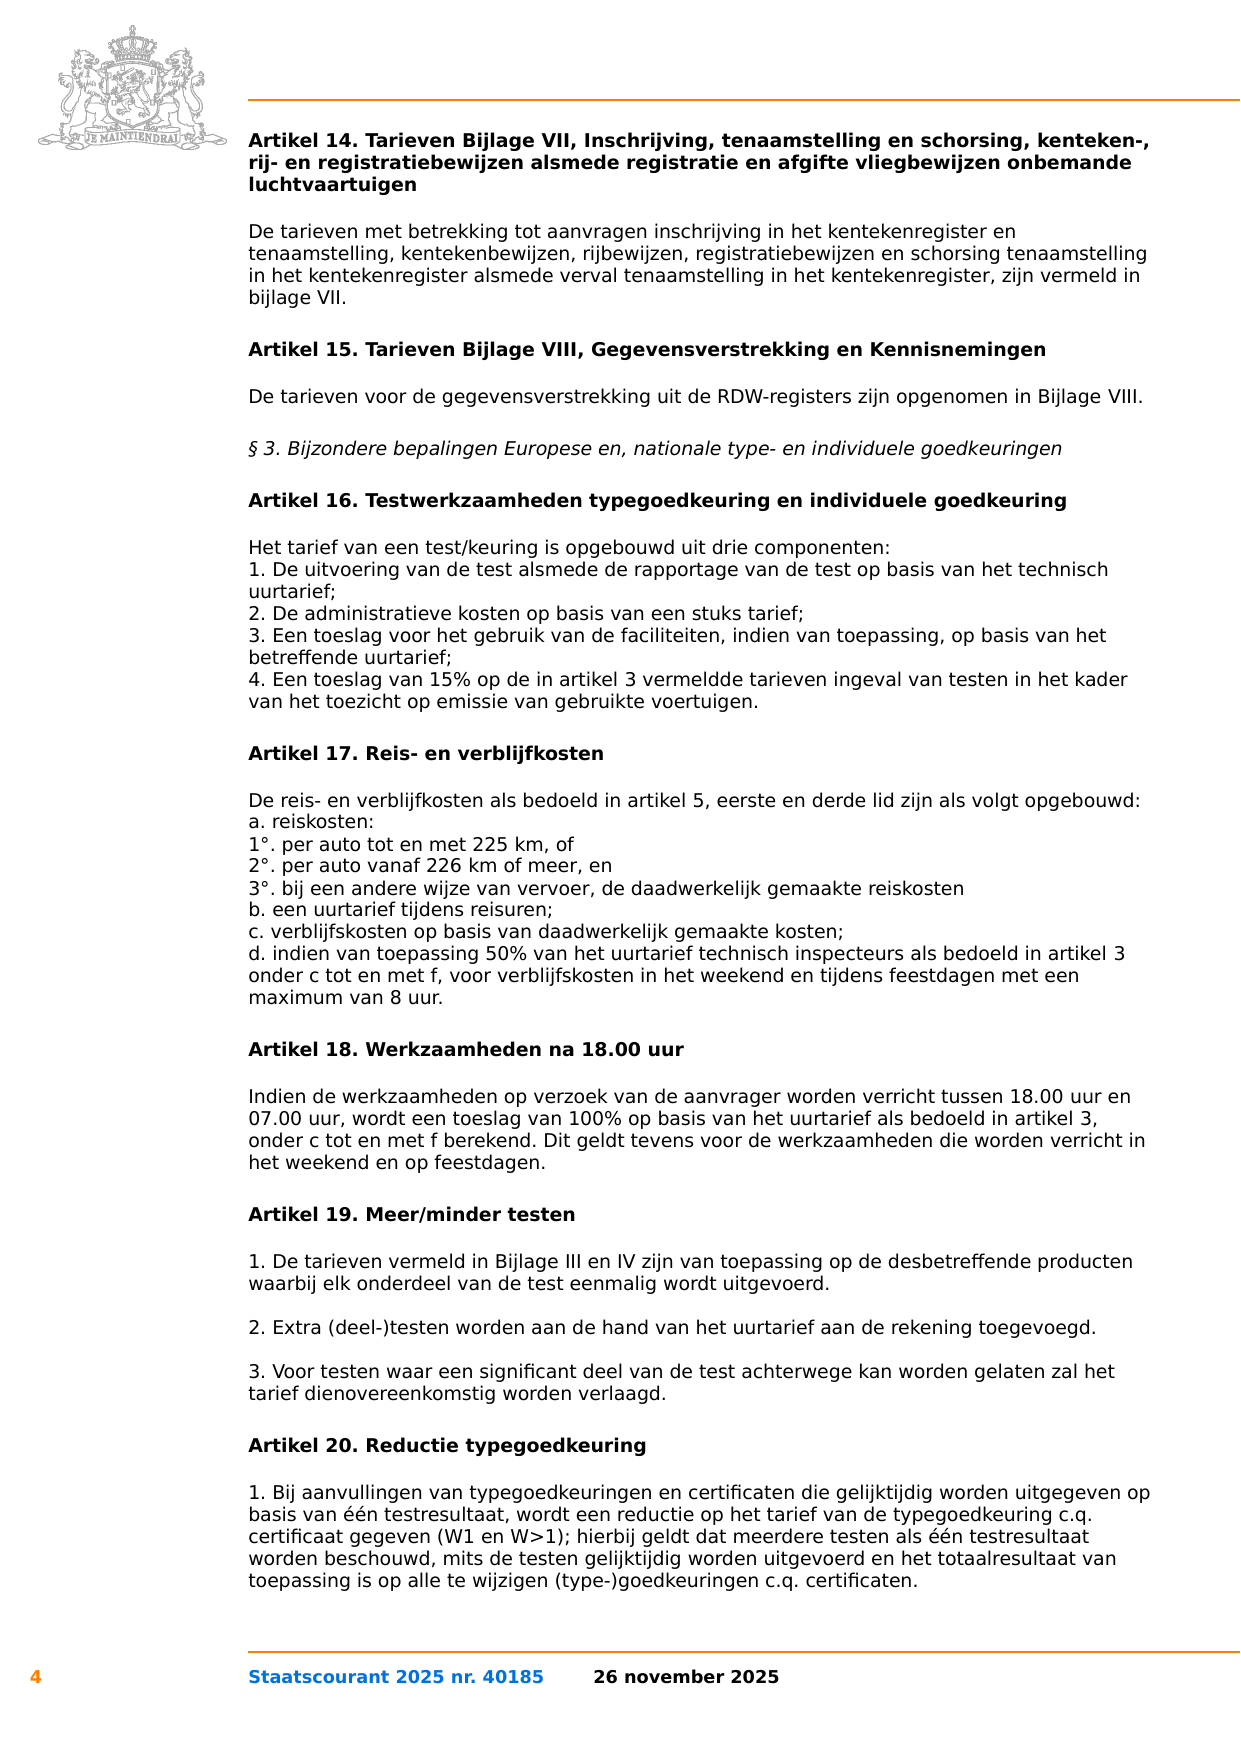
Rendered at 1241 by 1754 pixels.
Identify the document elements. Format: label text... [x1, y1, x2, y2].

text 1°. per auto tot en met 225 km, of [248, 833, 1163, 855]
subtitle Artikel 18. Werkzaamheden na 18.00 uur [248, 1039, 1163, 1061]
picture [38, 25, 227, 150]
text 1. De tarieven vermeld in Bijlage III en IV zijn van toepassing op de desbetreffende producten waarbij elk onderdeel van de test eenmalig wordt uitgevoerd. [248, 1251, 1163, 1295]
subtitle Artikel 14. Tarieven Bijlage VII, Inschrijving, tenaamstelling en schorsing, kenteken-, rij- en registratiebewijzen alsmede registratie en afgifte vliegbewijzen onbemande luchtvaartuigen [248, 130, 1163, 196]
subtitle § 3. Bijzondere bepalingen Europese en, nationale type- en individuele goedkeuringen [248, 438, 1163, 460]
text 3°. bij een andere wijze van vervoer, de daadwerkelijk gemaakte reiskosten [248, 877, 1163, 899]
text Indien de werkzaamheden op verzoek van de aanvrager worden verricht tussen 18.00 uur en 07.00 uur, wordt een toeslag van 100% op basis van het uurtarief als bedoeld in artikel 3, onder c tot en met f berekend. Dit geldt tevens voor de werkzaamheden die worden verricht in het weekend en op feestdagen. [248, 1086, 1163, 1174]
text d. indien van toepassing 50% van het uurtarief technisch inspecteurs als bedoeld in artikel 3 onder c tot en met f, voor verblijfskosten in het weekend en tijdens feestdagen met een maximum van 8 uur. [248, 943, 1163, 1009]
text 1. De uitvoering van de test alsmede de rapportage van de test op basis van het technisch uurtarief; [248, 559, 1163, 603]
text 2. De administratieve kosten op basis van een stuks tarief; [248, 603, 1163, 624]
text 2°. per auto vanaf 226 km of meer, en [248, 855, 1163, 877]
text 2. Extra (deel-)testen worden aan de hand van het uurtarief aan de rekening toegevoegd. [248, 1317, 1163, 1339]
subtitle Artikel 17. Reis- en verblijfkosten [248, 742, 1163, 764]
text Het tarief van een test/keuring is opgebouwd uit drie componenten: [248, 537, 1163, 559]
subtitle Artikel 19. Meer/minder testen [248, 1204, 1163, 1226]
text 3. Een toeslag voor het gebruik van de faciliteiten, indien van toepassing, op basis van het betreffende uurtarief; [248, 624, 1163, 668]
text c. verblijfskosten op basis van daadwerkelijk gemaakte kosten; [248, 921, 1163, 943]
text De tarieven voor de gegevensverstrekking uit de RDW-registers zijn opgenomen in Bijlage VIII. [248, 386, 1163, 408]
subtitle Artikel 20. Reductie typegoedkeuring [248, 1435, 1163, 1457]
text 4. Een toeslag van 15% op de in artikel 3 vermeldde tarieven ingeval van testen in het kader van het toezicht op emissie van gebruikte voertuigen. [248, 668, 1163, 712]
text 1. Bij aanvullingen van typegoedkeuringen en certificaten die gelijktijdig worden uitgegeven op basis van één testresultaat, wordt een reductie op het tarief van de typegoedkeuring c.q. certificaat gegeven (W1 en W>1); hierbij geldt dat meerdere testen als één testresultaat worden beschouwd, mits de testen gelijktijdig worden uitgevoerd en het totaalresultaat van toepassing is op alle te wijzigen (type-)goedkeuringen c.q. certificaten. [248, 1482, 1163, 1592]
text a. reiskosten: [248, 811, 1163, 833]
text De reis- en verblijfkosten als bedoeld in artikel 5, eerste en derde lid zijn als volgt opgebouwd: [248, 789, 1163, 811]
subtitle Artikel 16. Testwerkzaamheden typegoedkeuring en individuele goedkeuring [248, 490, 1163, 512]
text 3. Voor testen waar een significant deel van de test achterwege kan worden gelaten zal het tarief dienovereenkomstig worden verlaagd. [248, 1361, 1163, 1405]
text De tarieven met betrekking tot aanvragen inschrijving in het kentekenregister en tenaamstelling, kentekenbewijzen, rijbewijzen, registratiebewijzen en schorsing tenaamstelling in het kentekenregister alsmede verval tenaamstelling in het kentekenregister, zijn vermeld in bijlage VII. [248, 221, 1163, 309]
text b. een uurtarief tijdens reisuren; [248, 899, 1163, 921]
subtitle Artikel 15. Tarieven Bijlage VIII, Gegevensverstrekking en Kennisnemingen [248, 339, 1163, 361]
